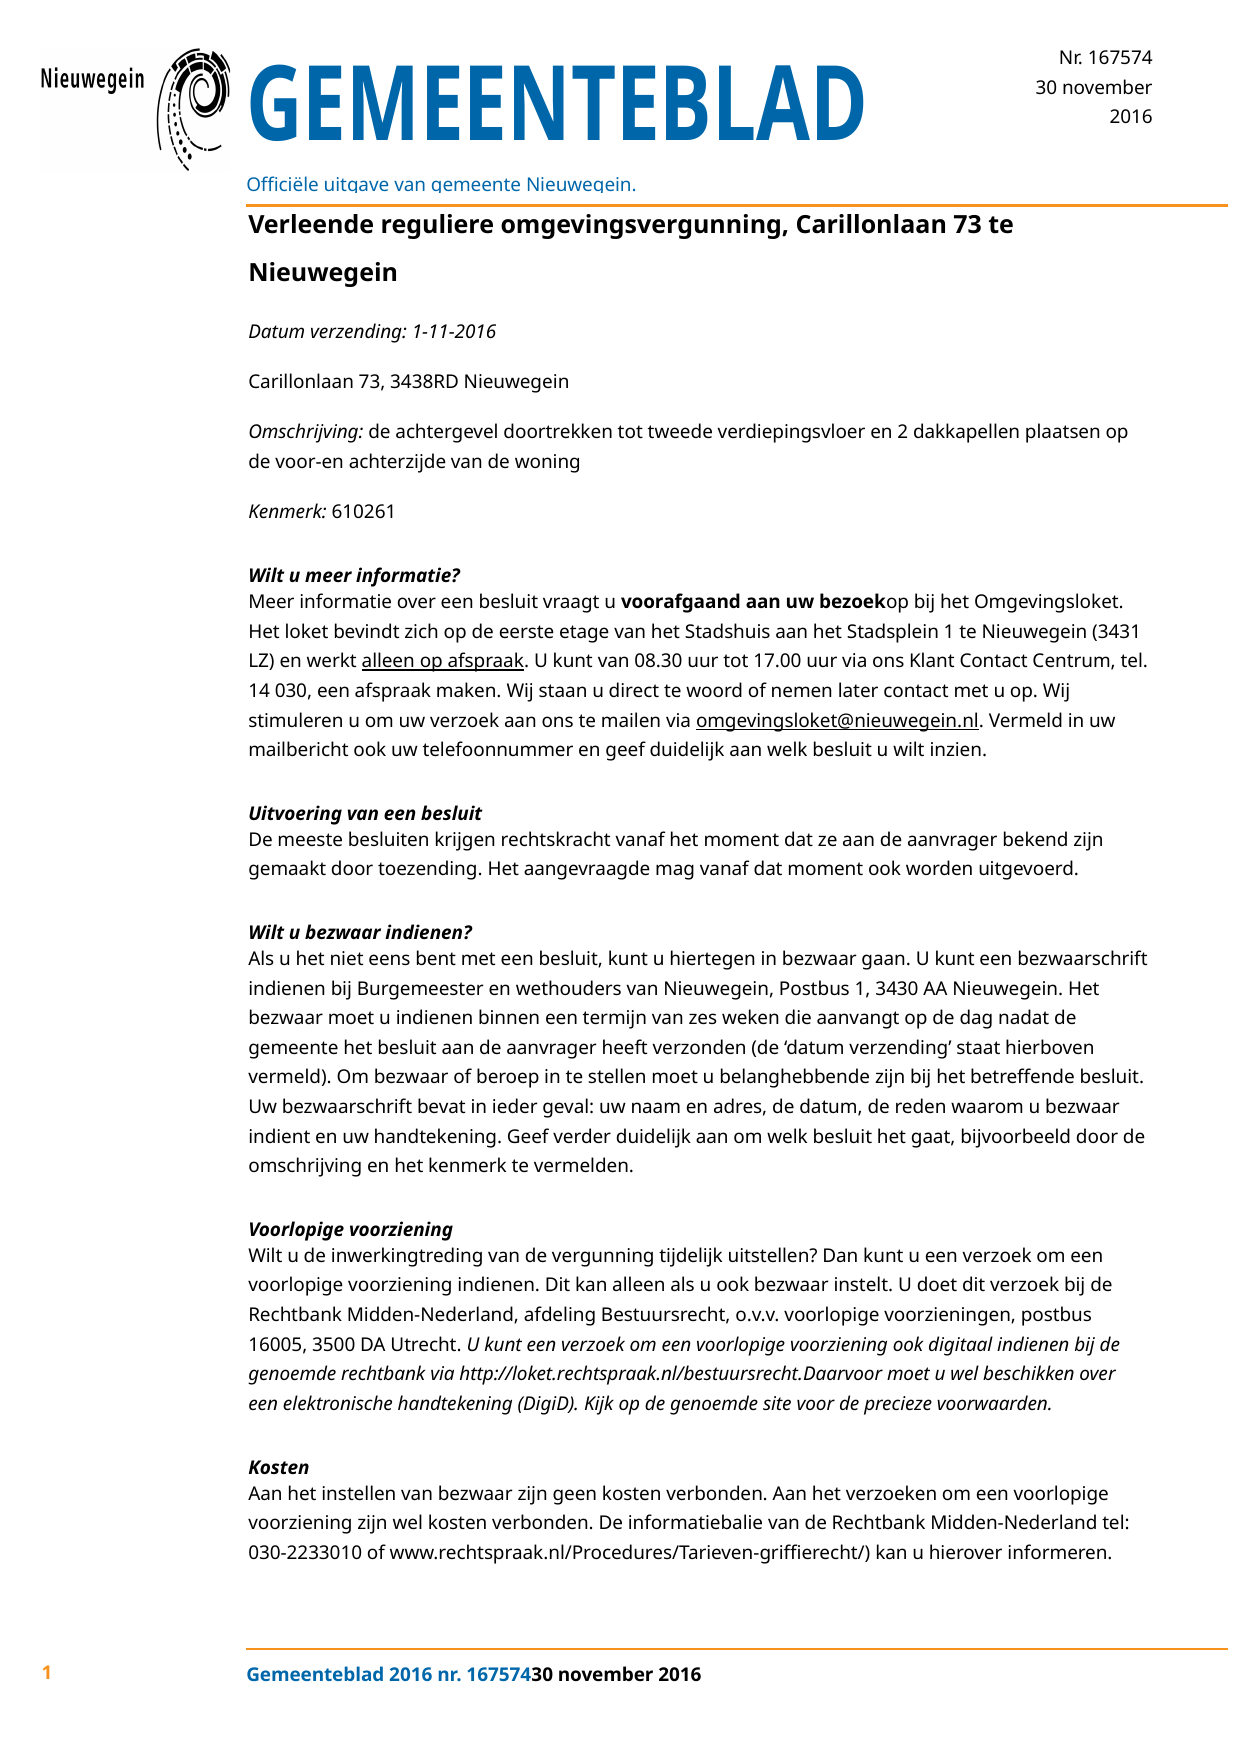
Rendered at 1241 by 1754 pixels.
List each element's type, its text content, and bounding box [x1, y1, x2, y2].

text Carillonlaan 73, 3438RD Nieuwegein [248, 368, 1152, 394]
text Verleende reguliere omgevingsvergunning, Carillonlaan 73 te Nieuwegein [248, 207, 1152, 288]
text Wilt u de inwerkingtreding van de vergunning tijdelijk uitstellen? Dan kunt u een verzoek om een voorlopige voorziening indienen. Dit kan alleen als u ook bezwaar instelt. U doet dit verzoek bij de Rechtbank Midden-Nederland, afdeling Bestuursrecht, o.v.v. voorlopige voorzieningen, postbus 16005, 3500 DA Utrecht. U kunt een verzoek om een voorlopige voorziening ook digitaal indienen bij de genoemde rechtbank via http://loket.rechtspraak.nl/bestuursrecht.Daarvoor moet u wel beschikken over een elektronische handtekening (DigiD). Kijk op de genoemde site voor de precieze voorwaarden. [248, 1242, 1152, 1416]
text Wilt u bezwaar indienen? [248, 919, 1152, 945]
text Meer informatie over een besluit vraagt u voorafgaand aan uw bezoekop bij het Omgevingsloket. Het loket bevindt zich op de eerste etage van het Stadshuis aan het Stadsplein 1 te Nieuwegein (3431 LZ) en werkt alleen op afspraak. U kunt van 08.30 uur tot 17.00 uur via ons Klant Contact Centrum, tel. 14 030, een afspraak maken. Wij staan u direct te woord of nemen later contact met u op. Wij stimuleren u om uw verzoek aan ons te mailen via omgevingsloket@nieuwegein.nl. Vermeld in uw mailbericht ook uw telefoonnummer en geef duidelijk aan welk besluit u wilt inzien. [248, 588, 1152, 762]
text Als u het niet eens bent met een besluit, kunt u hiertegen in bezwaar gaan. U kunt een bezwaarschrift indienen bij Burgemeester en wethouders van Nieuwegein, Postbus 1, 3430 AA Nieuwegein. Het bezwaar moet u indienen binnen een termijn van zes weken die aanvangt op de dag nadat de gemeente het besluit aan de aanvrager heeft verzonden (de ‘datum verzending’ staat hierboven vermeld). Om bezwaar of beroep in te stellen moet u belanghebbende zijn bij het betreffende besluit. Uw bezwaarschrift bevat in ieder geval: uw naam en adres, de datum, de reden waarom u bezwaar indient en uw handtekening. Geef verder duidelijk aan om welk besluit het gaat, bijvoorbeeld door de omschrijving en het kenmerk te vermelden. [248, 945, 1152, 1178]
picture [41, 47, 231, 172]
text Aan het instellen van bezwaar zijn geen kosten verbonden. Aan het verzoeken om een voorlopige voorziening zijn wel kosten verbonden. De informatiebalie van de Rechtbank Midden-Nederland tel: 030-2233010 of www.rechtspraak.nl/Procedures/Tarieven-griffierecht/) kan u hierover informeren. [248, 1480, 1152, 1564]
text Kenmerk: 610261 [248, 499, 1152, 524]
text Voorlopige voorziening [248, 1216, 1152, 1242]
text De meeste besluiten krijgen rechtskracht vanaf het moment dat ze aan de aanvrager bekend zijn gemaakt door toezending. Het aangevraagde mag vanaf dat moment ook worden uitgevoerd. [248, 826, 1152, 881]
text Omschrijving: de achtergevel doortrekken tot tweede verdiepingsvloer en 2 dakkapellen plaatsen op de voor-en achterzijde van de woning [248, 419, 1152, 474]
text Datum verzending: 1-11-2016 [248, 318, 1152, 344]
text Uitvoering van een besluit [248, 800, 1152, 826]
text Wilt u meer informatie? [248, 563, 1152, 588]
text Kosten [248, 1454, 1152, 1480]
